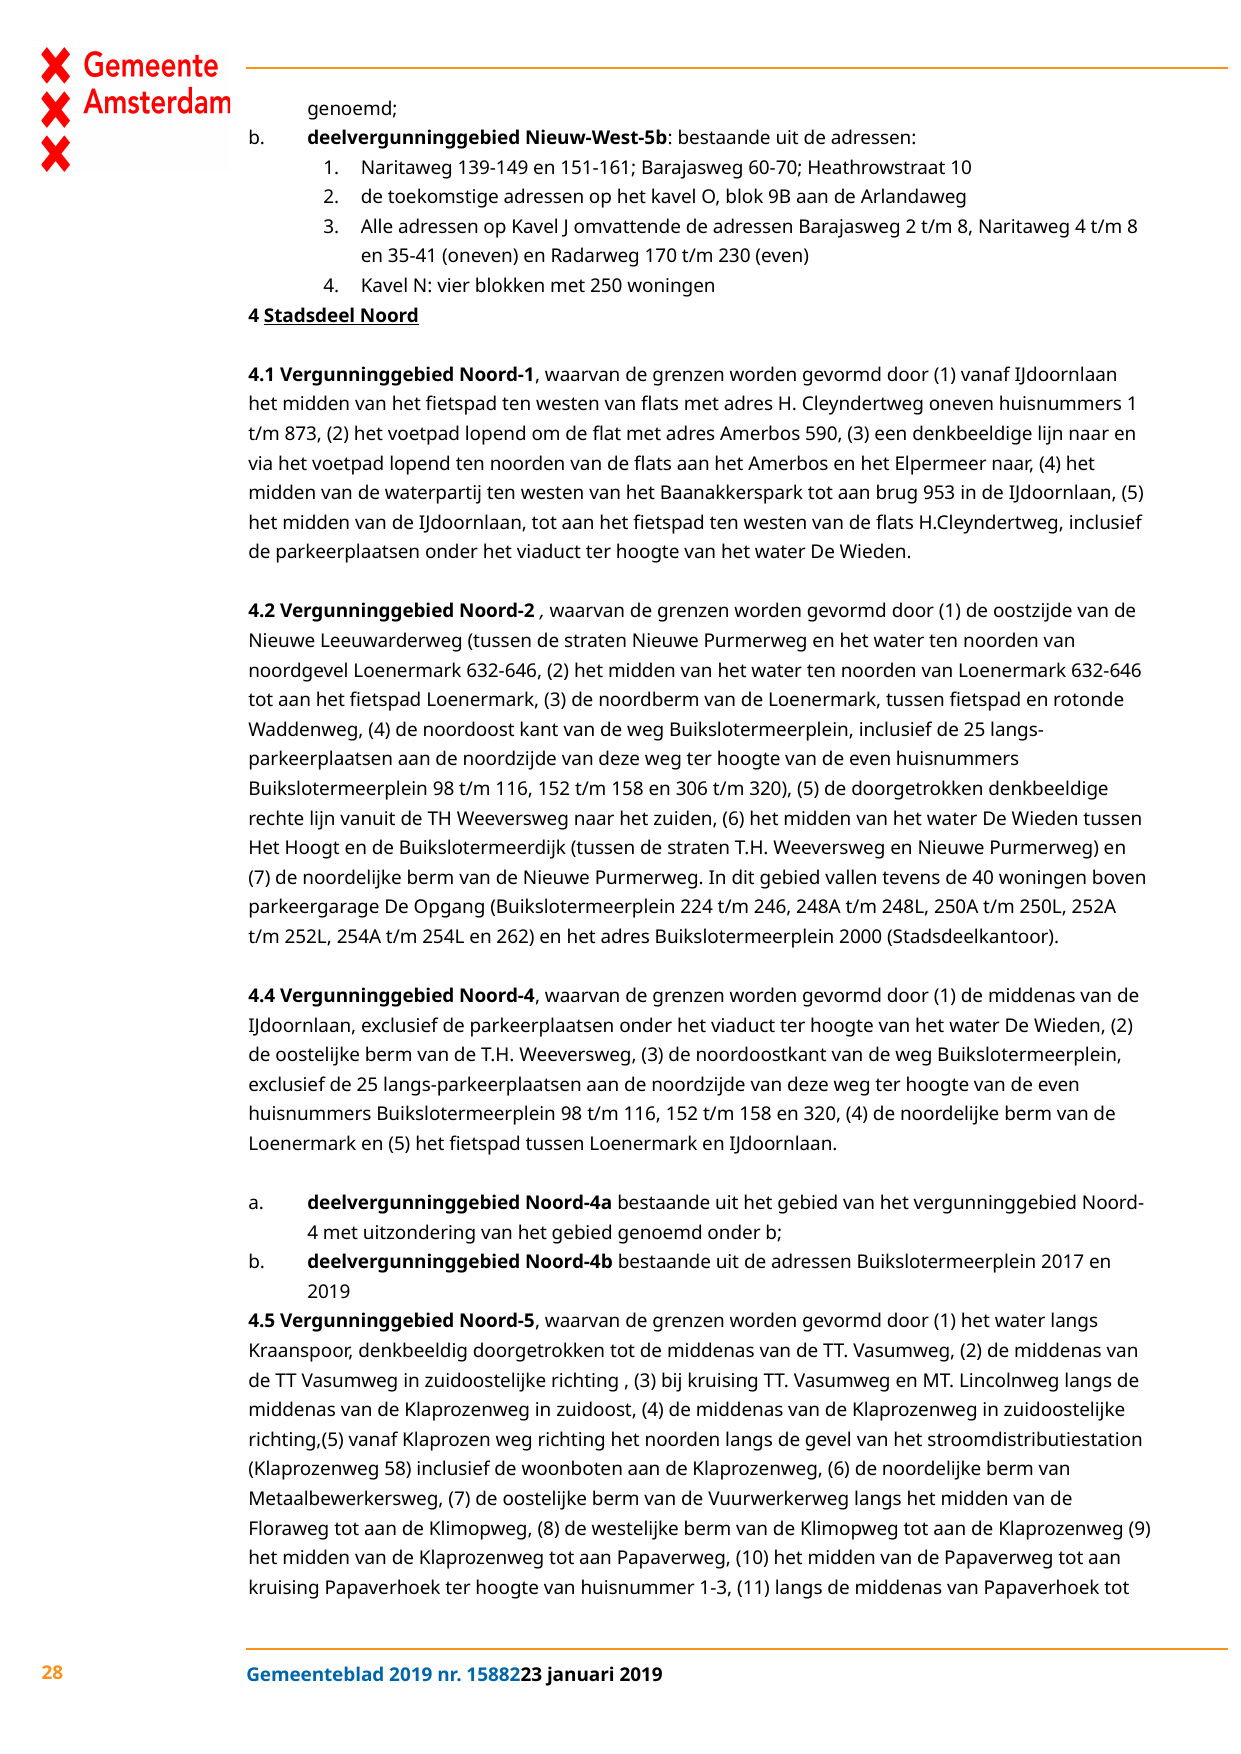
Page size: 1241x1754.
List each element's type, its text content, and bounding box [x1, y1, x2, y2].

text 4.5 Vergunninggebied Noord-5, waarvan de grenzen worden gevormd door (1) het water langs Kraanspoor, denkbeeldig doorgetrokken tot de middenas van de TT. Vasumweg, (2) de middenas van de TT Vasumweg in zuidoostelijke richting , (3) bij kruising TT. Vasumweg en MT. Lincolnweg langs de middenas van de Klaprozenweg in zuidoost, (4) de middenas van de Klaprozenweg in zuidoostelijke richting,(5) vanaf Klaprozen weg richting het noorden langs de gevel van het stroomdistributiestation (Klaprozenweg 58) inclusief de woonboten aan de Klaprozenweg, (6) de noordelijke berm van Metaalbewerkersweg, (7) de oostelijke berm van de Vuurwerkerweg langs het midden van de Floraweg tot aan de Klimopweg, (8) de westelijke berm van de Klimopweg tot aan de Klaprozenweg (9) het midden van de Klaprozenweg tot aan Papaverweg, (10) het midden van de Papaverweg tot aan kruising Papaverhoek ter hoogte van huisnummer 1-3, (11) langs de middenas van Papaverhoek tot [248, 1308, 1152, 1600]
list Alle adressen op Kavel J omvattende de adressen Barajasweg 2 t/m 8, Naritaweg 4 t/m 8 en 35-41 (oneven) en Radarweg 170 t/m 230 (even) [323, 213, 1152, 268]
text 4 Stadsdeel Noord [248, 302, 1152, 328]
list deelvergunninggebied Noord-4a bestaande uit het gebied van het vergunninggebied Noord-4 met uitzondering van het gebied genoemd onder b; [248, 1189, 1152, 1245]
list deelvergunninggebied Nieuw-West-5b: bestaande uit de adressen: [248, 124, 1152, 150]
list Naritaweg 139-149 en 151-161; Barajasweg 60-70; Heathrowstraat 10 [323, 154, 1152, 180]
list de toekomstige adressen op het kavel O, blok 9B aan de Arlandaweg [323, 183, 1152, 209]
list genoemd; [248, 95, 1152, 121]
list Kavel N: vier blokken met 250 woningen [323, 272, 1152, 298]
text 4.4 Vergunninggebied Noord-4, waarvan de grenzen worden gevormd door (1) de middenas van de IJdoornlaan, exclusief de parkeerplaatsen onder het viaduct ter hoogte van het water De Wieden, (2) de oostelijke berm van de T.H. Weeversweg, (3) de noordoostkant van de weg Buikslotermeerplein, exclusief de 25 langs-parkeerplaatsen aan de noordzijde van deze weg ter hoogte van de even huisnummers Buikslotermeerplein 98 t/m 116, 152 t/m 158 en 320, (4) de noordelijke berm van de Loenermark en (5) het fietspad tussen Loenermark en IJdoornlaan. [248, 982, 1152, 1156]
picture [41, 47, 231, 172]
text 4.1 Vergunninggebied Noord-1, waarvan de grenzen worden gevormd door (1) vanaf IJdoornlaan het midden van het fietspad ten westen van flats met adres H. Cleyndertweg oneven huisnummers 1 t/m 873, (2) het voetpad lopend om de flat met adres Amerbos 590, (3) een denkbeeldige lijn naar en via het voetpad lopend ten noorden van de flats aan het Amerbos en het Elpermeer naar, (4) het midden van de waterpartij ten westen van het Baanakkerspark tot aan brug 953 in de IJdoornlaan, (5) het midden van de IJdoornlaan, tot aan het fietspad ten westen van de flats H.Cleyndertweg, inclusief de parkeerplaatsen onder het viaduct ter hoogte van het water De Wieden. [248, 361, 1152, 564]
list deelvergunninggebied Noord-4b bestaande uit de adressen Buikslotermeerplein 2017 en 2019 [248, 1248, 1152, 1304]
text 4.2 Vergunninggebied Noord-2 , waarvan de grenzen worden gevormd door (1) de oostzijde van de Nieuwe Leeuwarderweg (tussen de straten Nieuwe Purmerweg en het water ten noorden van noordgevel Loenermark 632-646, (2) het midden van het water ten noorden van Loenermark 632-646 tot aan het fietspad Loenermark, (3) de noordberm van de Loenermark, tussen fietspad en rotonde Waddenweg, (4) de noordoost kant van de weg Buikslotermeerplein, inclusief de 25 langs-parkeerplaatsen aan de noordzijde van deze weg ter hoogte van de even huisnummers Buikslotermeerplein 98 t/m 116, 152 t/m 158 en 306 t/m 320), (5) de doorgetrokken denkbeeldige rechte lijn vanuit de TH Weeversweg naar het zuiden, (6) het midden van het water De Wieden tussen Het Hoogt en de Buikslotermeerdijk (tussen de straten T.H. Weeversweg en Nieuwe Purmerweg) en (7) de noordelijke berm van de Nieuwe Purmerweg. In dit gebied vallen tevens de 40 woningen boven parkeergarage De Opgang (Buikslotermeerplein 224 t/m 246, 248A t/m 248L, 250A t/m 250L, 252A t/m 252L, 254A t/m 254L en 262) en het adres Buikslotermeerplein 2000 (Stadsdeelkantoor). [248, 598, 1152, 949]
